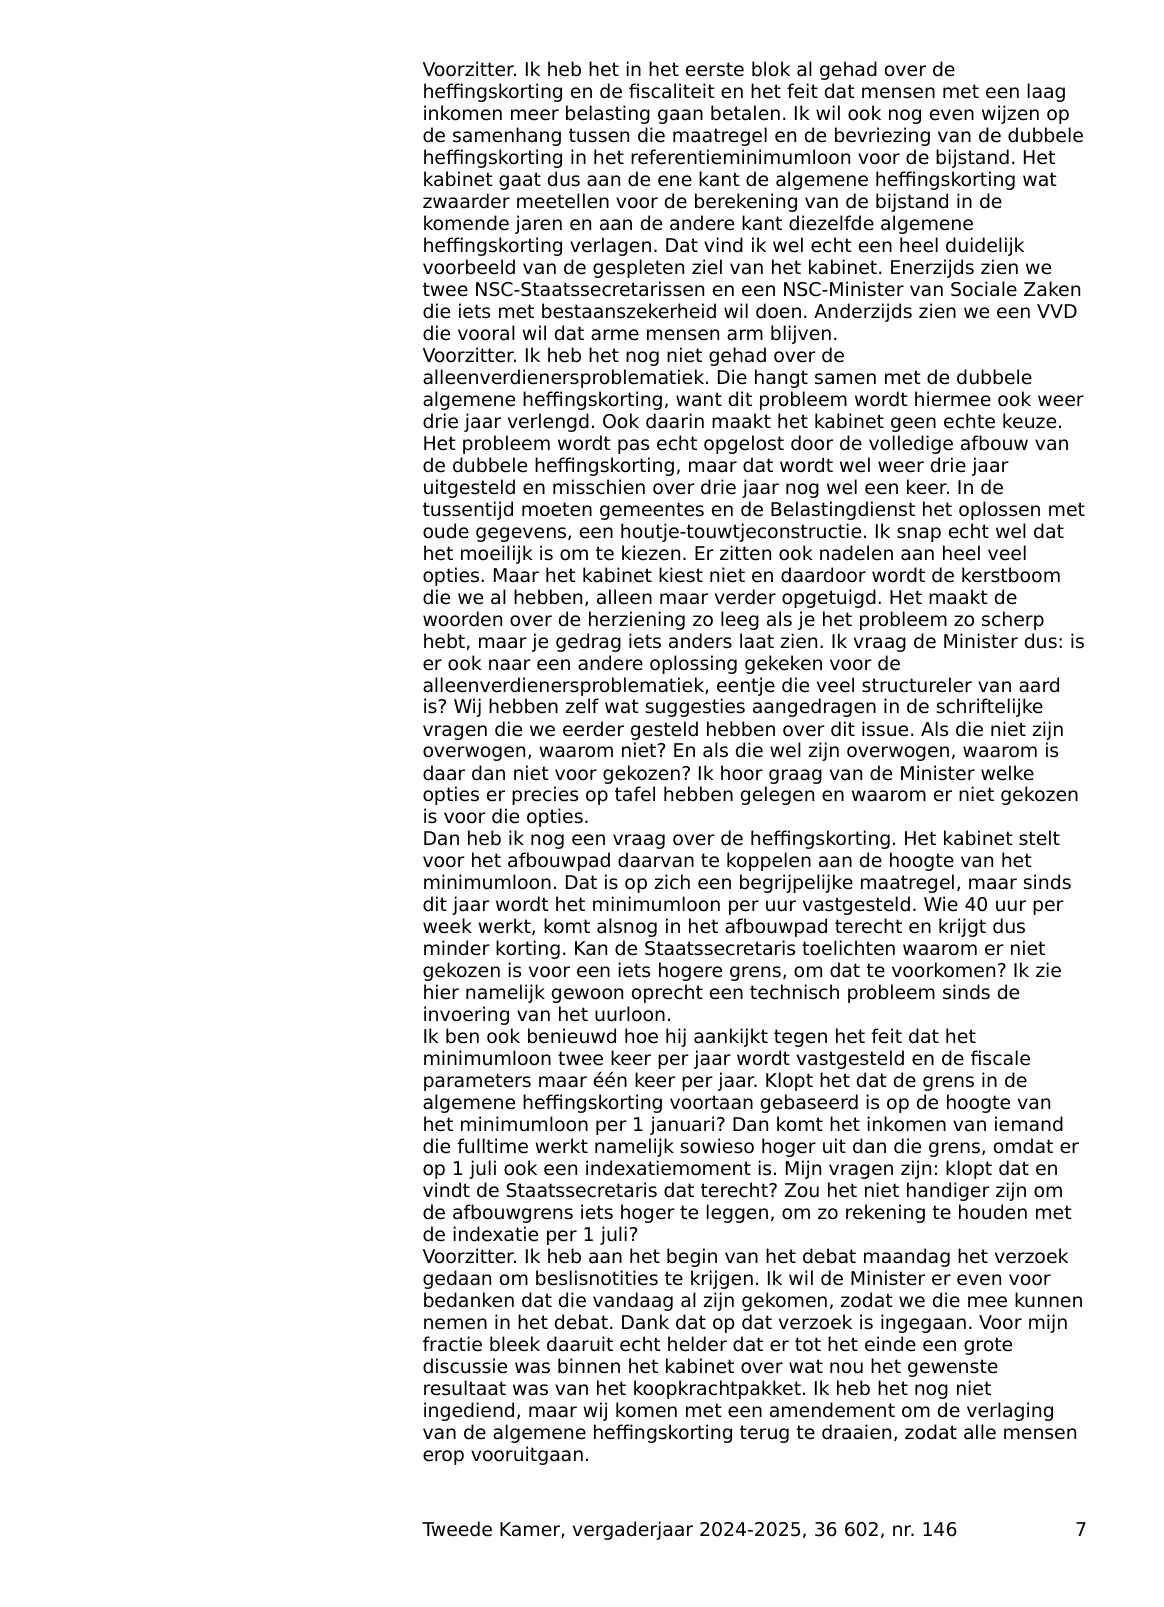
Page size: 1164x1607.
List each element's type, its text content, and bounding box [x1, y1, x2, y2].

text Voorzitter. Ik heb het in het eerste blok al gehad over de heffingskorting en de fiscaliteit en het feit dat mensen met een laag inkomen meer belasting gaan betalen. Ik wil ook nog even wijzen op de samenhang tussen die maatregel en de bevriezing van de dubbele heffingskorting in het referentieminimumloon voor de bijstand. Het kabinet gaat dus aan de ene kant de algemene heffingskorting wat zwaarder meetellen voor de berekening van de bijstand in de komende jaren en aan de andere kant diezelfde algemene heffingskorting verlagen. Dat vind ik wel echt een heel duidelijk voorbeeld van de gespleten ziel van het kabinet. Enerzijds zien we twee NSC-Staatssecretarissen en een NSC-Minister van Sociale Zaken die iets met bestaanszekerheid wil doen. Anderzijds zien we een VVD die vooral wil dat arme mensen arm blijven. [422, 59, 1087, 345]
text Voorzitter. Ik heb het nog niet gehad over de alleenverdienersproblematiek. Die hangt samen met de dubbele algemene heffingskorting, want dit probleem wordt hiermee ook weer drie jaar verlengd. Ook daarin maakt het kabinet geen echte keuze. Het probleem wordt pas echt opgelost door de volledige afbouw van de dubbele heffingskorting, maar dat wordt wel weer drie jaar uitgesteld en misschien over drie jaar nog wel een keer. In de tussentijd moeten gemeentes en de Belastingdienst het oplossen met oude gegevens, een houtje-touwtjeconstructie. Ik snap echt wel dat het moeilijk is om te kiezen. Er zitten ook nadelen aan heel veel opties. Maar het kabinet kiest niet en daardoor wordt de kerstboom die we al hebben, alleen maar verder opgetuigd. Het maakt de woorden over de herziening zo leeg als je het probleem zo scherp hebt, maar je gedrag iets anders laat zien. Ik vraag de Minister dus: is er ook naar een andere oplossing gekeken voor de alleenverdienersproblematiek, eentje die veel structureler van aard is? Wij hebben zelf wat suggesties aangedragen in de schriftelijke vragen die we eerder gesteld hebben over dit issue. Als die niet zijn overwogen, waarom niet? En als die wel zijn overwogen, waarom is daar dan niet voor gekozen? Ik hoor graag van de Minister welke opties er precies op tafel hebben gelegen en waarom er niet gekozen is voor die opties. [422, 345, 1087, 828]
text Ik ben ook benieuwd hoe hij aankijkt tegen het feit dat het minimumloon twee keer per jaar wordt vastgesteld en de fiscale parameters maar één keer per jaar. Klopt het dat de grens in de algemene heffingskorting voortaan gebaseerd is op de hoogte van het minimumloon per 1 januari? Dan komt het inkomen van iemand die fulltime werkt namelijk sowieso hoger uit dan die grens, omdat er op 1 juli ook een indexatiemoment is. Mijn vragen zijn: klopt dat en vindt de Staatssecretaris dat terecht? Zou het niet handiger zijn om de afbouwgrens iets hoger te leggen, om zo rekening te houden met de indexatie per 1 juli? [422, 1026, 1087, 1246]
text Voorzitter. Ik heb aan het begin van het debat maandag het verzoek gedaan om beslisnotities te krijgen. Ik wil de Minister er even voor bedanken dat die vandaag al zijn gekomen, zodat we die mee kunnen nemen in het debat. Dank dat op dat verzoek is ingegaan. Voor mijn fractie bleek daaruit echt helder dat er tot het einde een grote discussie was binnen het kabinet over wat nou het gewenste resultaat was van het koopkrachtpakket. Ik heb het nog niet ingediend, maar wij komen met een amendement om de verlaging van de algemene heffingskorting terug te draaien, zodat alle mensen erop vooruitgaan. [422, 1246, 1087, 1466]
text Dan heb ik nog een vraag over de heffingskorting. Het kabinet stelt voor het afbouwpad daarvan te koppelen aan de hoogte van het minimumloon. Dat is op zich een begrijpelijke maatregel, maar sinds dit jaar wordt het minimumloon per uur vastgesteld. Wie 40 uur per week werkt, komt alsnog in het afbouwpad terecht en krijgt dus minder korting. Kan de Staatssecretaris toelichten waarom er niet gekozen is voor een iets hogere grens, om dat te voorkomen? Ik zie hier namelijk gewoon oprecht een technisch probleem sinds de invoering van het uurloon. [422, 828, 1087, 1026]
